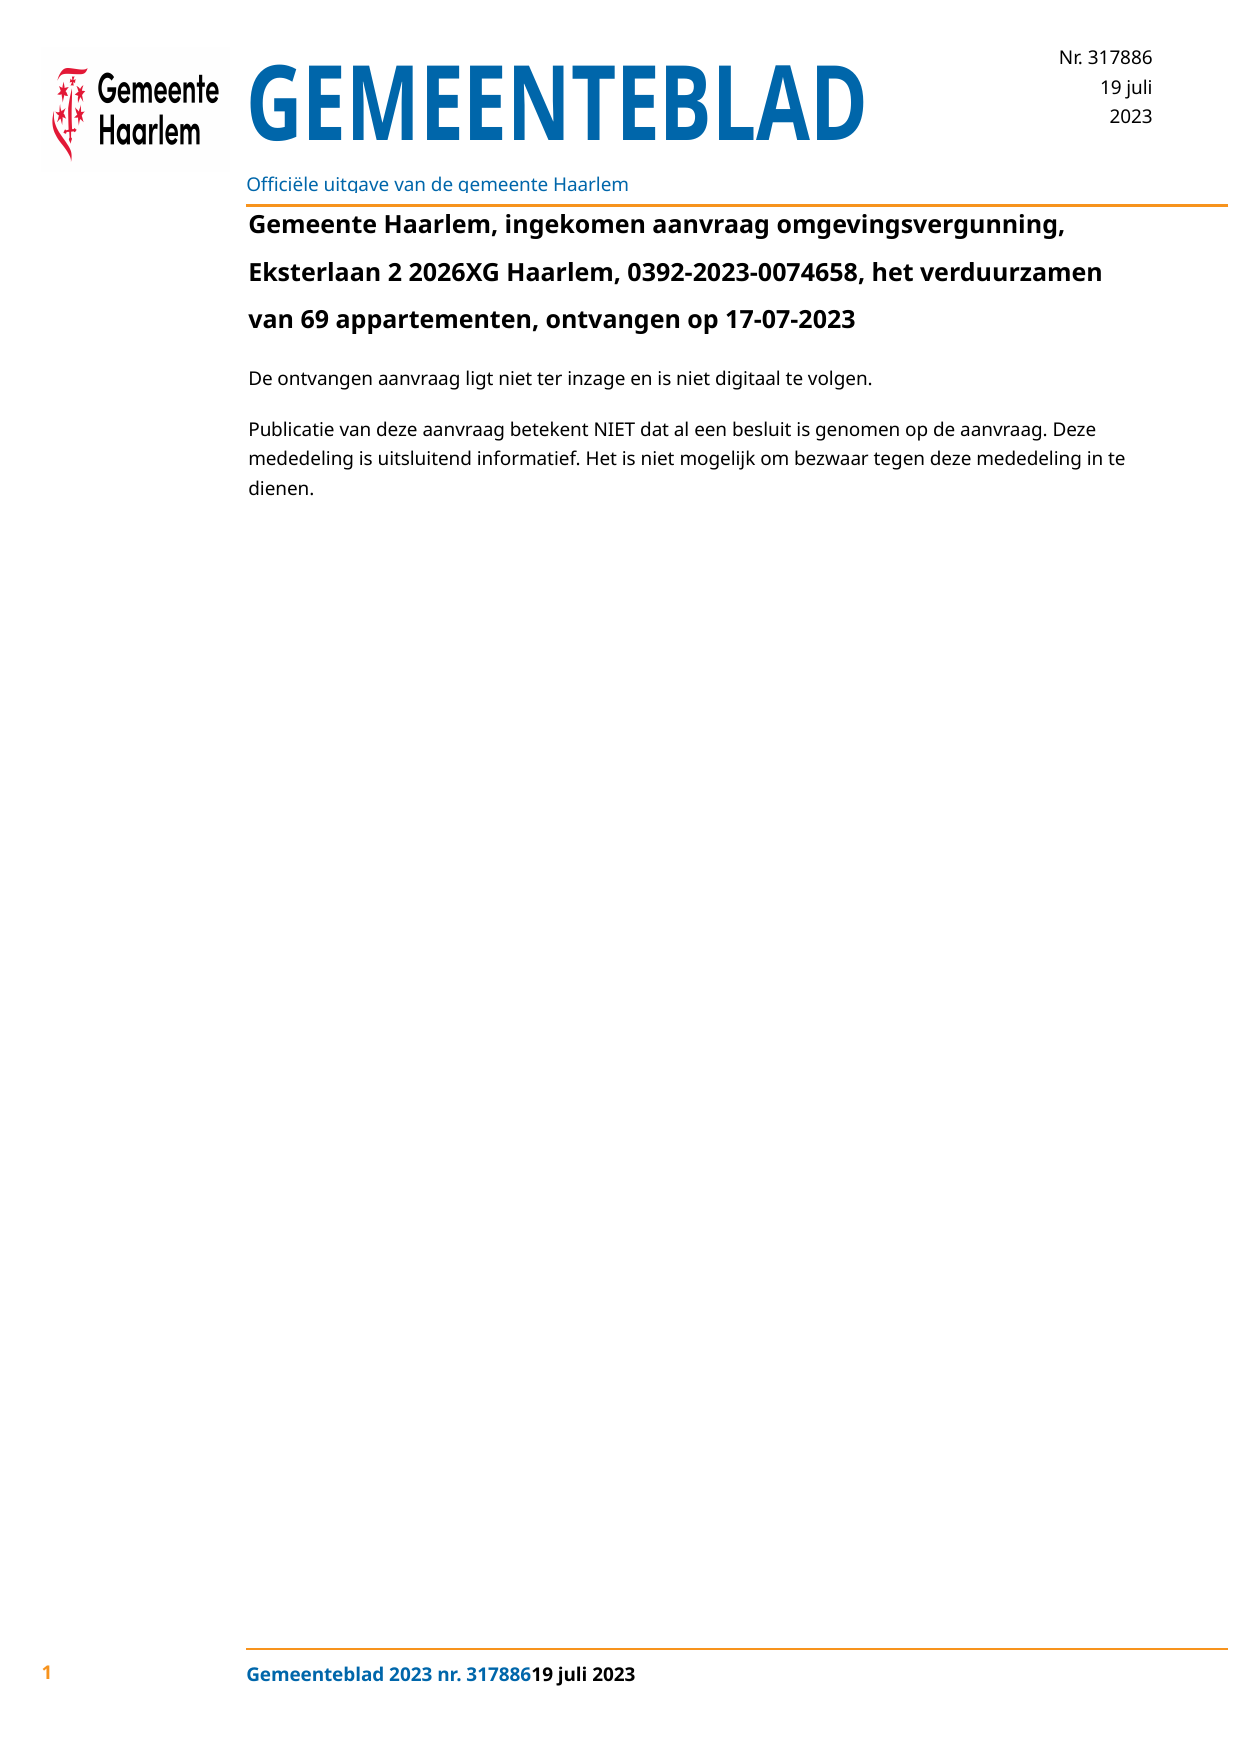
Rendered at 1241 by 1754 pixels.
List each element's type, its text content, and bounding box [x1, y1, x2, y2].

text De ontvangen aanvraag ligt niet ter inzage en is niet digitaal te volgen. [248, 366, 1152, 391]
text Publicatie van deze aanvraag betekent NIET dat al een besluit is genomen op de aanvraag. Deze mededeling is uitsluitend informatief. Het is niet mogelijk om bezwaar tegen deze mededeling in te dienen. [248, 416, 1152, 501]
picture [41, 47, 231, 172]
text Gemeente Haarlem, ingekomen aanvraag omgevingsvergunning, Eksterlaan 2 2026XG Haarlem, 0392-2023-0074658, het verduurzamen van 69 appartementen, ontvangen op 17-07-2023 [248, 207, 1152, 336]
